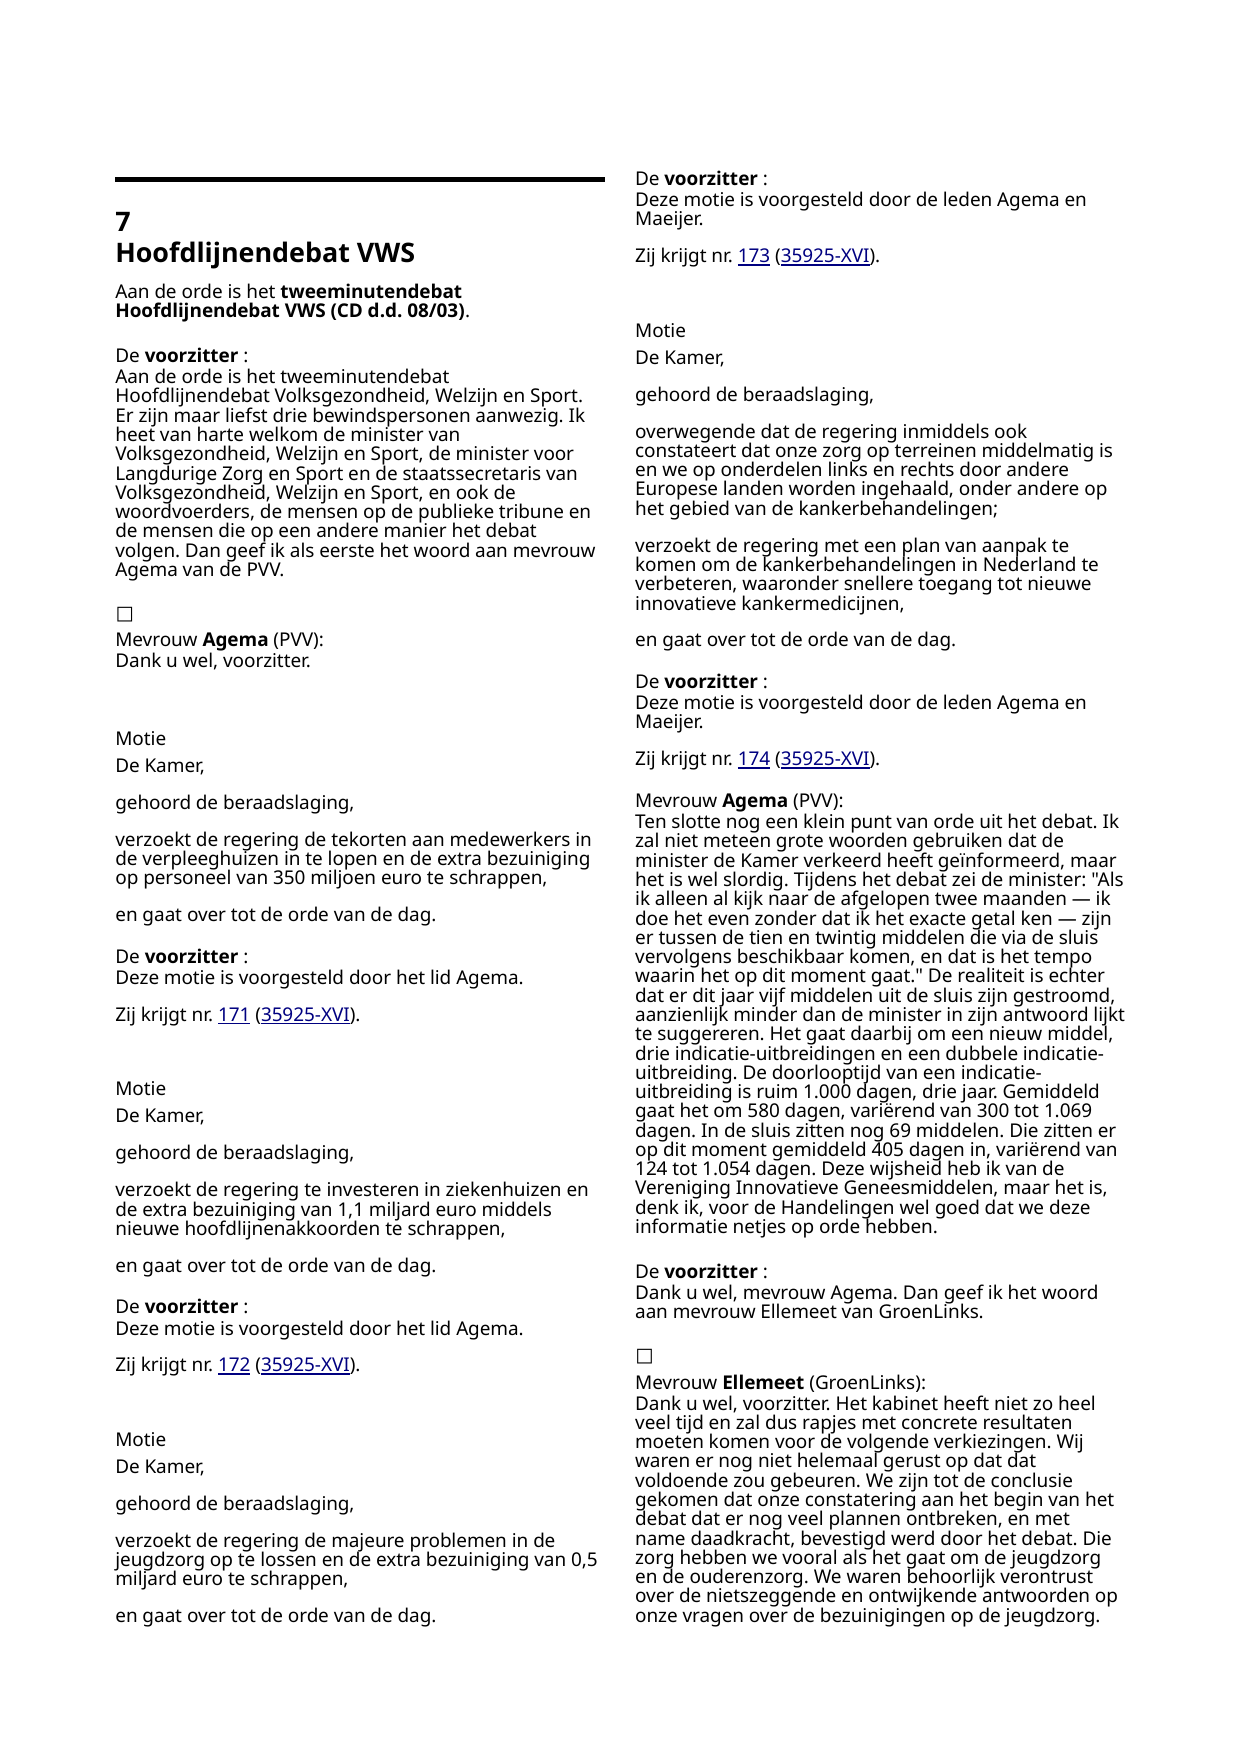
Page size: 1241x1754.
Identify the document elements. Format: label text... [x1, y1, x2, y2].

text Deze motie is voorgesteld door het lid Agema. [115, 969, 605, 988]
text verzoekt de regering te investeren in ziekenhuizen en de extra bezuiniging van 1,1 miljard euro middels nieuwe hoofdlijnenakkoorden te schrappen, [115, 1181, 605, 1239]
text en gaat over tot de orde van de dag. [115, 1257, 605, 1276]
text en gaat over tot de orde van de dag. [115, 906, 605, 926]
text overwegende dat de regering inmiddels ook constateert dat onze zorg op terreinen middelmatig is en we op onderdelen links en rechts door andere Europese landen worden ingehaald, onder andere op het gebied van de kankerbehandelingen; [635, 423, 1125, 519]
text Deze motie is voorgesteld door het lid Agema. [115, 1319, 605, 1339]
text Dank u wel, mevrouw Agema. Dan geef ik het woord aan mevrouw Ellemeet van GroenLinks. [635, 1284, 1125, 1322]
text Dank u wel, voorzitter. [115, 652, 605, 672]
text gehoord de beraadslaging, [115, 1495, 605, 1514]
text De Kamer, [115, 1458, 605, 1477]
text en gaat over tot de orde van de dag. [635, 631, 1125, 651]
text verzoekt de regering met een plan van aanpak te komen om de kankerbehandelingen in Nederland te verbeteren, waaronder snellere toegang tot nieuwe innovatieve kankermedicijnen, [635, 537, 1125, 614]
text De Kamer, [635, 349, 1125, 368]
text verzoekt de regering de tekorten aan medewerkers in de verpleeghuizen in te lopen en de extra bezuiniging op personeel van 350 miljoen euro te schrappen, [115, 831, 605, 888]
text Zij krijgt nr. 172 (35925-XVI). [115, 1356, 605, 1376]
text Motie [115, 725, 605, 751]
text gehoord de beraadslaging, [635, 386, 1125, 405]
text Motie [115, 1426, 605, 1452]
text De voorzitter : [115, 342, 605, 368]
text en gaat over tot de orde van de dag. [115, 1607, 605, 1627]
text Deze motie is voorgesteld door de leden Agema en Maeijer. [635, 694, 1125, 733]
text De voorzitter : [635, 1258, 1125, 1284]
text ⬜ [635, 1343, 1125, 1369]
text De voorzitter : [115, 943, 605, 969]
text Aan de orde is het tweeminutendebat Hoofdlijnendebat Volksgezondheid, Welzijn en Sport. Er zijn maar liefst drie bewindspersonen aanwezig. Ik heet van harte welkom de minister van Volksgezondheid, Welzijn en Sport, de minister voor Langdurige Zorg en Sport en de staatssecretaris van Volksgezondheid, Welzijn en Sport, en ook de woordvoerders, de mensen op de publieke tribune en de mensen die op een andere manier het debat volgen. Dan geef ik als eerste het woord aan mevrouw Agema van de PVV. [115, 368, 605, 580]
text Motie [635, 317, 1125, 343]
text De Kamer, [115, 757, 605, 776]
text Mevrouw Agema (PVV): [635, 787, 1125, 813]
text Zij krijgt nr. 174 (35925-XVI). [635, 750, 1125, 770]
text 7 [115, 203, 605, 239]
text Dank u wel, voorzitter. Het kabinet heeft niet zo heel veel tijd en zal dus rapjes met concrete resultaten moeten komen voor de volgende verkiezingen. Wij waren er nog niet helemaal gerust op dat dat voldoende zou gebeuren. We zijn tot de conclusie gekomen dat onze constatering aan het begin van het debat dat er nog veel plannen ontbreken, en met name daadkracht, bevestigd werd door het debat. Die zorg hebben we vooral als het gaat om de jeugdzorg en de ouderenzorg. We waren behoorlijk verontrust over de nietszeggende en ontwijkende antwoorden op onze vragen over de bezuinigingen op de jeugdzorg. [635, 1394, 1125, 1626]
text Hoofdlijnendebat VWS [115, 239, 605, 283]
text Deze motie is voorgesteld door de leden Agema en Maeijer. [635, 191, 1125, 229]
text De Kamer, [115, 1107, 605, 1127]
text Aan de orde is het tweeminutendebat Hoofdlijnendebat VWS (CD d.d. 08/03). [115, 283, 605, 322]
text De voorzitter : [635, 668, 1125, 694]
text ⬜ [115, 601, 605, 627]
text Motie [115, 1076, 605, 1101]
text Zij krijgt nr. 171 (35925-XVI). [115, 1006, 605, 1025]
text gehoord de beraadslaging, [115, 1144, 605, 1163]
text Ten slotte nog een klein punt van orde uit het debat. Ik zal niet meteen grote woorden gebruiken dat de minister de Kamer verkeerd heeft geïnformeerd, maar het is wel slordig. Tijdens het debat zei de minister: "Als ik alleen al kijk naar de afgelopen twee maanden — ik doe het even zonder dat ik het exacte getal ken — zijn er tussen de tien en twintig middelen die via de sluis vervolgens beschikbaar komen, en dat is het tempo waarin het op dit moment gaat." De realiteit is echter dat er dit jaar vijf middelen uit de sluis zijn gestroomd, aanzienlijk minder dan de minister in zijn antwoord lijkt te suggereren. Het gaat daarbij om een nieuw middel, drie indicatie-uitbreidingen en een dubbele indicatie-uitbreiding. De doorlooptijd van een indicatie-uitbreiding is ruim 1.000 dagen, drie jaar. Gemiddeld gaat het om 580 dagen, variërend van 300 tot 1.069 dagen. In de sluis zitten nog 69 middelen. Die zitten er op dit moment gemiddeld 405 dagen in, variërend van 124 tot 1.054 dagen. Deze wijsheid heb ik van de Vereniging Innovatieve Geneesmiddelen, maar het is, denk ik, voor de Handelingen wel goed dat we deze informatie netjes op orde hebben. [635, 813, 1125, 1237]
text Mevrouw Agema (PVV): [115, 627, 605, 652]
text gehoord de beraadslaging, [115, 794, 605, 813]
text Zij krijgt nr. 173 (35925-XVI). [635, 247, 1125, 267]
text Mevrouw Ellemeet (GroenLinks): [635, 1369, 1125, 1394]
text De voorzitter : [635, 165, 1125, 191]
text verzoekt de regering de majeure problemen in de jeugdzorg op te lossen en de extra bezuiniging van 0,5 miljard euro te schrappen, [115, 1532, 605, 1589]
text De voorzitter : [115, 1294, 605, 1319]
